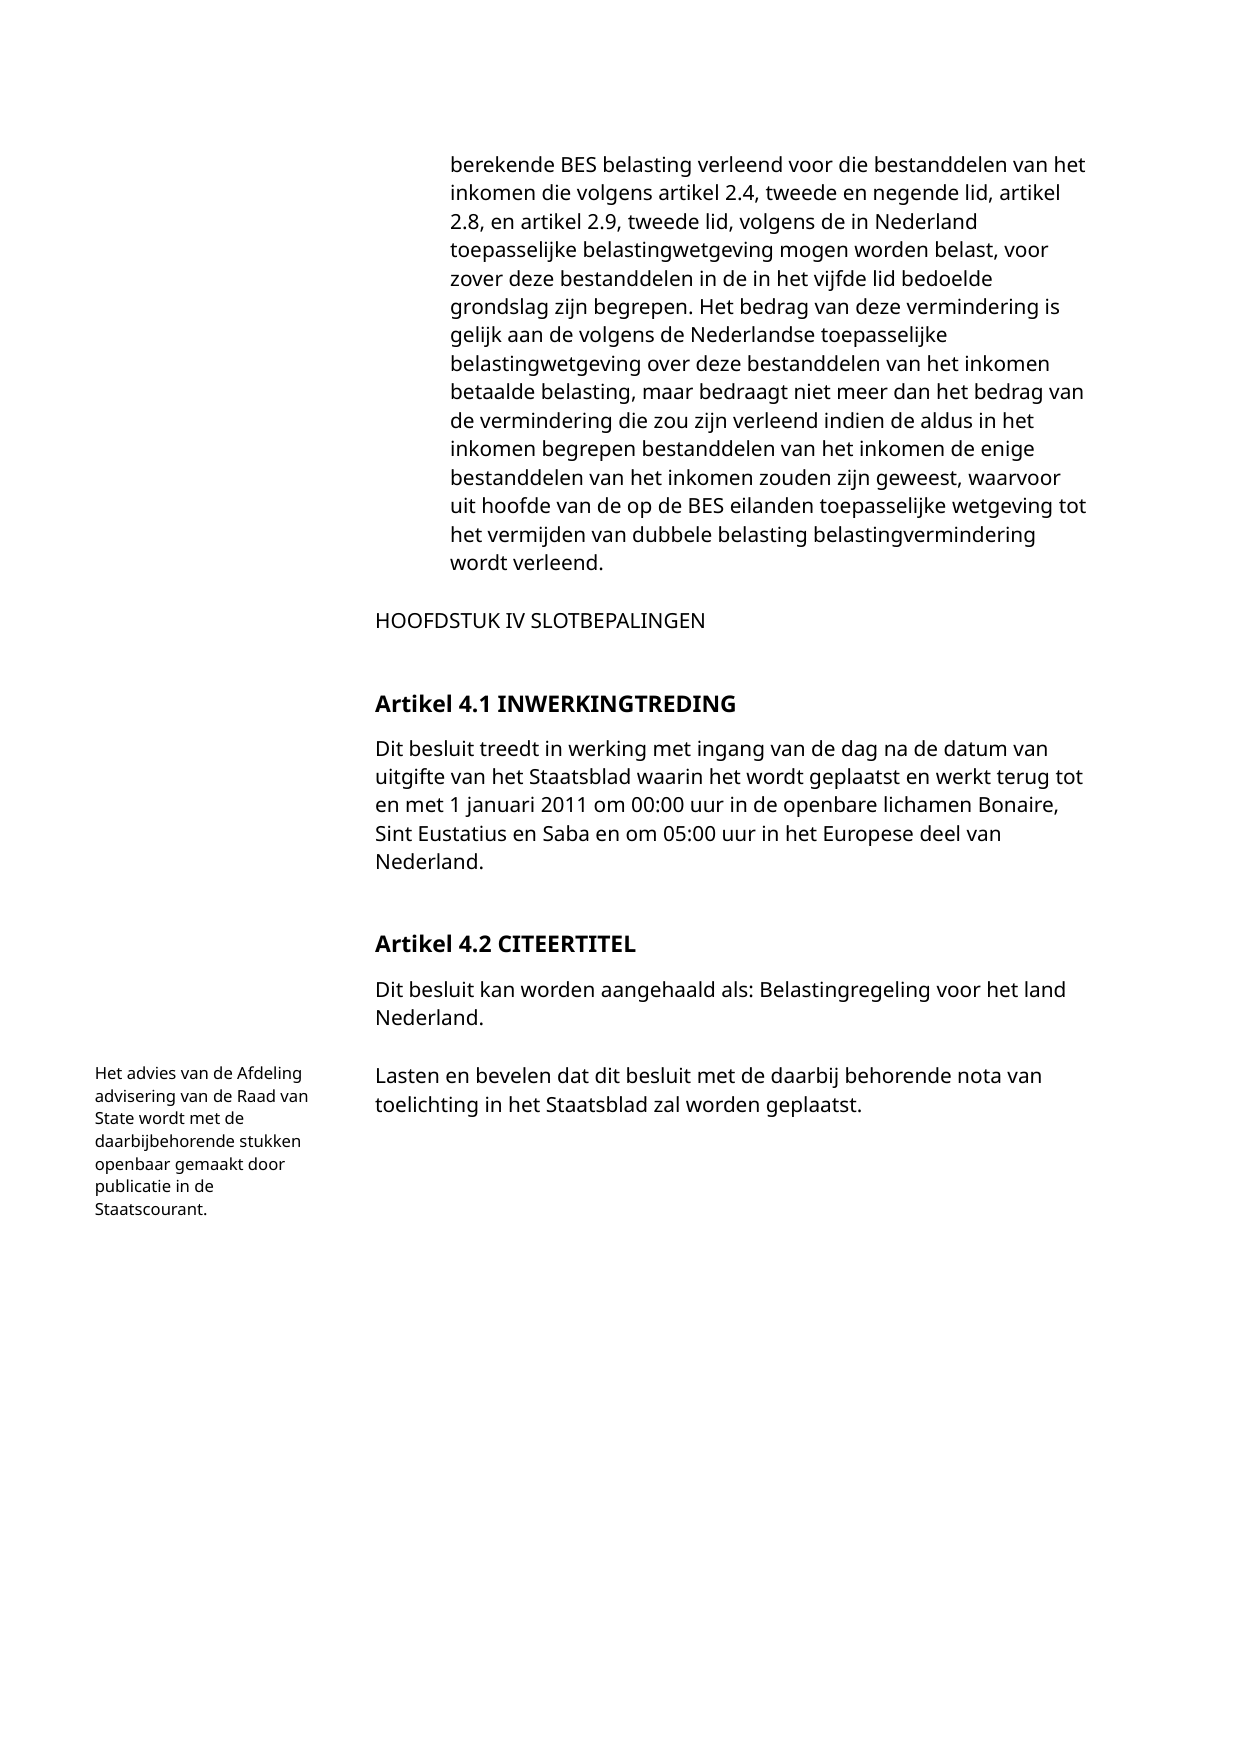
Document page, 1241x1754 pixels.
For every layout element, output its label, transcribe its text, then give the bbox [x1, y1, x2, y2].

text Dit besluit treedt in werking met ingang van de dag na de datum van uitgifte van het Staatsblad waarin het wordt geplaatst en werkt terug tot en met 1 januari 2011 om 00:00 uur in de openbare lichamen Bonaire, Sint Eustatius en Saba en om 05:00 uur in het Europese deel van Nederland. [375, 734, 1090, 876]
subtitle Artikel 4.1 INWERKINGTREDING [375, 687, 1090, 719]
text Lasten en bevelen dat dit besluit met de daarbij behorende nota van toelichting in het Staatsblad zal worden geplaatst. [375, 1062, 1090, 1118]
text Dit besluit kan worden aangehaald als: Belastingregeling voor het land Nederland. [375, 975, 1090, 1032]
list berekende BES belasting verleend voor die bestanddelen van het inkomen die volgens artikel 2.4, tweede en negende lid, artikel 2.8, en artikel 2.9, tweede lid, volgens de in Nederland toepasselijke belastingwetgeving mogen worden belast, voor zover deze bestanddelen in de in het vijfde lid bedoelde grondslag zijn begrepen. Het bedrag van deze vermindering is gelijk aan de volgens de Nederlandse toepasselijke belastingwetgeving over deze bestanddelen van het inkomen betaalde belasting, maar bedraagt niet meer dan het bedrag van de vermindering die zou zijn verleend indien de aldus in het inkomen begrepen bestanddelen van het inkomen de enige bestanddelen van het inkomen zouden zijn geweest, waarvoor uit hoofde van de op de BES eilanden toepasselijke wetgeving tot het vermijden van dubbele belasting belastingvermindering wordt verleend. [375, 150, 1090, 577]
subtitle Artikel 4.2 CITEERTITEL [375, 928, 1090, 960]
text Het advies van de Afdeling advisering van de Raad van State wordt met de daarbijbehorende stukken openbaar gemaakt door publicatie in de Staatscourant. [94, 1062, 328, 1221]
subtitle HOOFDSTUK IV SLOTBEPALINGEN [375, 607, 1090, 635]
